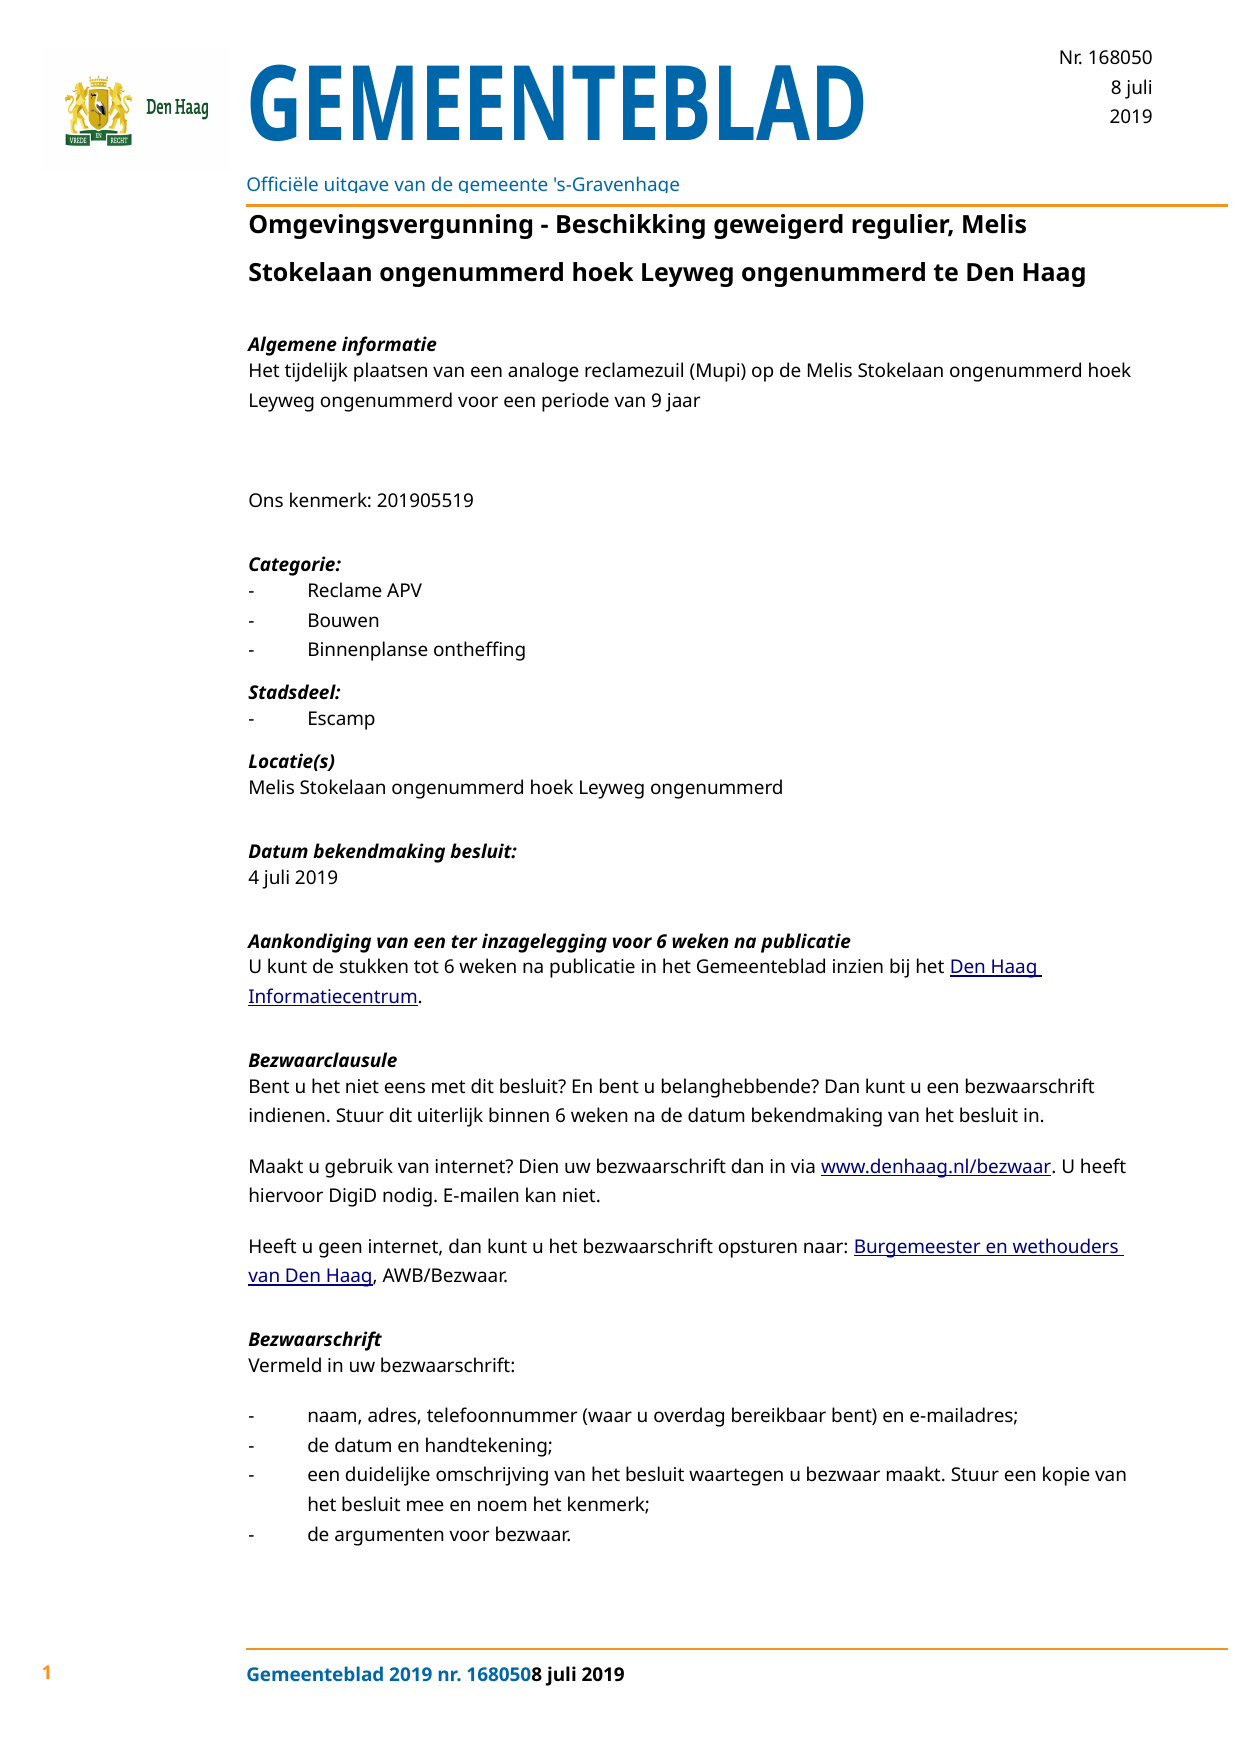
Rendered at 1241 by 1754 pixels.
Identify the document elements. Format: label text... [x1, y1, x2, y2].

text Stadsdeel: [248, 679, 1152, 705]
list Escamp [248, 705, 1152, 731]
picture [41, 47, 231, 172]
list de datum en handtekening; [248, 1432, 1152, 1458]
list een duidelijke omschrijving van het besluit waartegen u bezwaar maakt. Stuur een kopie van het besluit mee en noem het kenmerk; [248, 1462, 1152, 1517]
text Melis Stokelaan ongenummerd hoek Leyweg ongenummerd [248, 774, 1152, 800]
text Ons kenmerk: 201905519 [248, 488, 1152, 513]
text Aankondiging van een ter inzagelegging voor 6 weken na publicatie [248, 928, 1152, 953]
list Reclame APV [248, 577, 1152, 603]
text Vermeld in uw bezwaarschrift: [248, 1352, 1152, 1378]
text Omgevingsvergunning - Beschikking geweigerd regulier, Melis Stokelaan ongenummerd hoek Leyweg ongenummerd te Den Haag [248, 207, 1152, 288]
text Maakt u gebruik van internet? Dien uw bezwaarschrift dan in via www.denhaag.nl/bezwaar. U heeft hiervoor DigiD nodig. E-mailen kan niet. [248, 1153, 1152, 1208]
list de argumenten voor bezwaar. [248, 1521, 1152, 1547]
text Datum bekendmaking besluit: [248, 838, 1152, 864]
list Bouwen [248, 607, 1152, 633]
text Bent u het niet eens met dit besluit? En bent u belanghebbende? Dan kunt u een bezwaarschrift indienen. Stuur dit uiterlijk binnen 6 weken na de datum bekendmaking van het besluit in. [248, 1073, 1152, 1128]
text Bezwaarschrift [248, 1326, 1152, 1352]
text Het tijdelijk plaatsen van een analoge reclamezuil (Mupi) op de Melis Stokelaan ongenummerd hoek Leyweg ongenummerd voor een periode van 9 jaar [248, 357, 1152, 412]
text U kunt de stukken tot 6 weken na publicatie in het Gemeenteblad inzien bij het Den Haag Informatiecentrum. [248, 953, 1152, 1009]
list Binnenplanse ontheffing [248, 636, 1152, 662]
list naam, adres, telefoonnummer (waar u overdag bereikbaar bent) en e-mailadres; [248, 1402, 1152, 1428]
text 4 juli 2019 [248, 864, 1152, 889]
text Categorie: [248, 552, 1152, 577]
text Bezwaarclausule [248, 1047, 1152, 1073]
text Algemene informatie [248, 331, 1152, 357]
text Heeft u geen internet, dan kunt u het bezwaarschrift opsturen naar: Burgemeester en wethouders van Den Haag, AWB/Bezwaar. [248, 1233, 1152, 1288]
text Locatie(s) [248, 748, 1152, 774]
